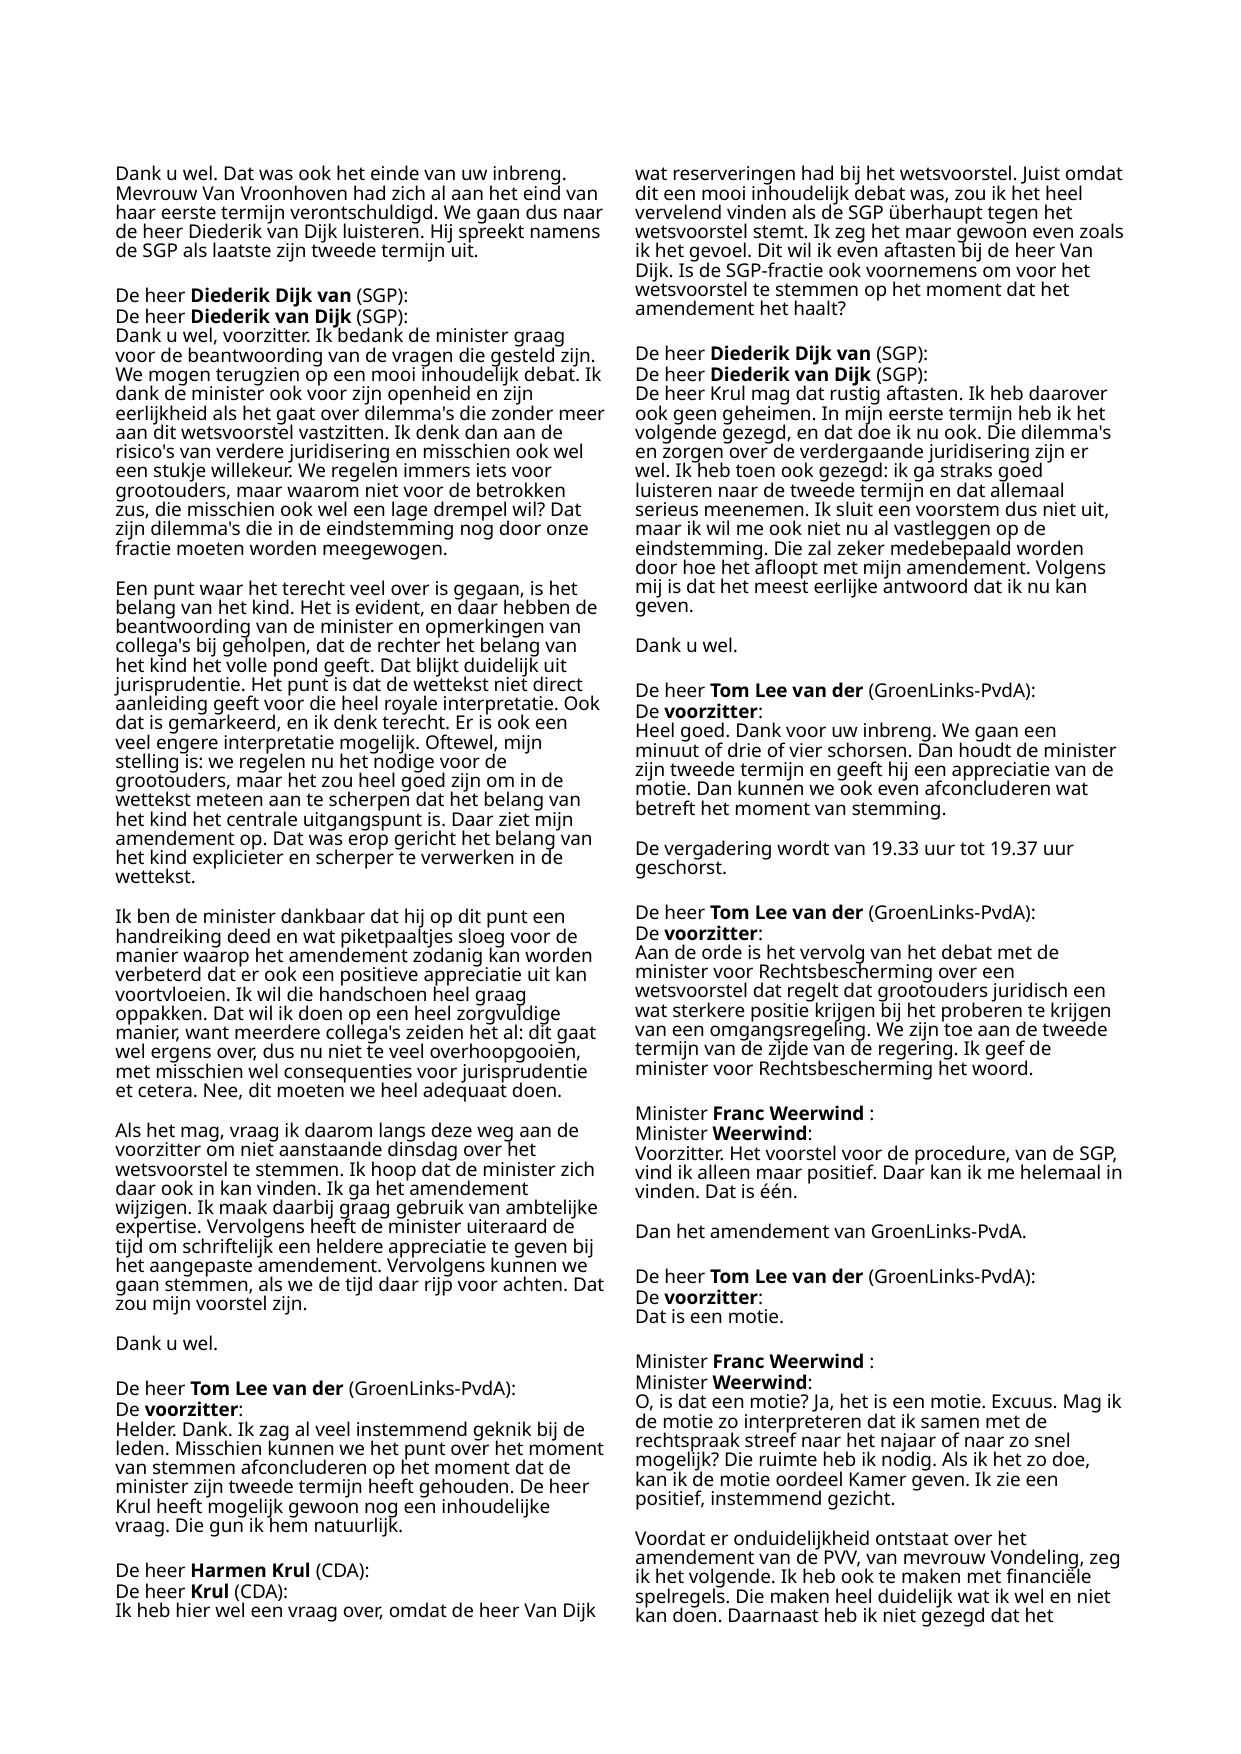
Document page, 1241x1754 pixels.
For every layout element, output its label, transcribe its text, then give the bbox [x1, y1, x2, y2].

text Voordat er onduidelijkheid ontstaat over het amendement van de PVV, van mevrouw Vondeling, zeg ik het volgende. Ik heb ook te maken met financiële spelregels. Die maken heel duidelijk wat ik wel en niet kan doen. Daarnaast heb ik niet gezegd dat het [635, 1530, 1125, 1626]
text De voorzitter: [115, 1401, 605, 1421]
text Minister Weerwind: [635, 1374, 1125, 1393]
text Dank u wel. [115, 1335, 605, 1355]
text De heer Diederik Dijk van (SGP): [635, 340, 1125, 366]
text O, is dat een motie? Ja, het is een motie. Excuus. Mag ik de motie zo interpreteren dat ik samen met de rechtspraak streef naar het najaar of naar zo snel mogelijk? Die ruimte heb ik nodig. Als ik het zo doe, kan ik de motie oordeel Kamer geven. Ik zie een positief, instemmend gezicht. [635, 1393, 1125, 1509]
text Heel goed. Dank voor uw inbreng. We gaan een minuut of drie of vier schorsen. Dan houdt de minister zijn tweede termijn en geeft hij een appreciatie van de motie. Dan kunnen we ook even afconcluderen wat betreft het moment van stemming. [635, 722, 1125, 819]
text Minister Weerwind: [635, 1125, 1125, 1145]
text De heer Krul mag dat rustig aftasten. Ik heb daarover ook geen geheimen. In mijn eerste termijn heb ik het volgende gezegd, en dat doe ik nu ook. Die dilemma's en zorgen over de verdergaande juridisering zijn er wel. Ik heb toen ook gezegd: ik ga straks goed luisteren naar de tweede termijn en dat allemaal serieus meenemen. Ik sluit een voorstem dus niet uit, maar ik wil me ook niet nu al vastleggen op de eindstemming. Die zal zeker medebepaald worden door hoe het afloopt met mijn amendement. Volgens mij is dat het meest eerlijke antwoord dat ik nu kan geven. [635, 385, 1125, 617]
text Als het mag, vraag ik daarom langs deze weg aan de voorzitter om niet aanstaande dinsdag over het wetsvoorstel te stemmen. Ik hoop dat de minister zich daar ook in kan vinden. Ik ga het amendement wijzigen. Ik maak daarbij graag gebruik van ambtelijke expertise. Vervolgens heeft de minister uiteraard de tijd om schriftelijk een heldere appreciatie te geven bij het aangepaste amendement. Vervolgens kunnen we gaan stemmen, als we de tijd daar rijp voor achten. Dat zou mijn voorstel zijn. [115, 1122, 605, 1315]
text De vergadering wordt van 19.33 uur tot 19.37 uur geschorst. [635, 839, 1125, 878]
text De heer Tom Lee van der (GroenLinks-PvdA): [635, 899, 1125, 925]
text De heer Diederik van Dijk (SGP): [635, 366, 1125, 385]
text De heer Tom Lee van der (GroenLinks-PvdA): [635, 677, 1125, 703]
text Helder. Dank. Ik zag al veel instemmend geknik bij de leden. Misschien kunnen we het punt over het moment van stemmen afconcluderen op het moment dat de minister zijn tweede termijn heeft gehouden. De heer Krul heeft mogelijk gewoon nog een inhoudelijke vraag. Die gun ik hem natuurlijk. [115, 1421, 605, 1536]
text Aan de orde is het vervolg van het debat met de minister voor Rechtsbescherming over een wetsvoorstel dat regelt dat grootouders juridisch een wat sterkere positie krijgen bij het proberen te krijgen van een omgangsregeling. We zijn toe aan de tweede termijn van de zijde van de regering. Ik geef de minister voor Rechtsbescherming het woord. [635, 944, 1125, 1079]
text Dank u wel. Dat was ook het einde van uw inbreng. Mevrouw Van Vroonhoven had zich al aan het eind van haar eerste termijn verontschuldigd. We gaan dus naar de heer Diederik van Dijk luisteren. Hij spreekt namens de SGP als laatste zijn tweede termijn uit. [115, 165, 605, 262]
text Minister Franc Weerwind : [635, 1348, 1125, 1374]
text Dank u wel, voorzitter. Ik bedank de minister graag voor de beantwoording van de vragen die gesteld zijn. We mogen terugzien op een mooi inhoudelijk debat. Ik dank de minister ook voor zijn openheid en zijn eerlijkheid als het gaat over dilemma's die zonder meer aan dit wetsvoorstel vastzitten. Ik denk dan aan de risico's van verdere juridisering en misschien ook wel een stukje willekeur. We regelen immers iets voor grootouders, maar waarom niet voor de betrokken zus, die misschien ook wel een lage drempel wil? Dat zijn dilemma's die in de eindstemming nog door onze fractie moeten worden meegewogen. [115, 327, 605, 559]
text Dan het amendement van GroenLinks-PvdA. [635, 1223, 1125, 1242]
text Ik heb hier wel een vraag over, omdat de heer Van Dijk [115, 1602, 605, 1621]
text De heer Diederik van Dijk (SGP): [115, 308, 605, 327]
text Een punt waar het terecht veel over is gegaan, is het belang van het kind. Het is evident, en daar hebben de beantwoording van de minister en opmerkingen van collega's bij geholpen, dat de rechter het belang van het kind het volle pond geeft. Dat blijkt duidelijk uit jurisprudentie. Het punt is dat de wettekst niet direct aanleiding geeft voor die heel royale interpretatie. Ook dat is gemarkeerd, en ik denk terecht. Er is ook een veel engere interpretatie mogelijk. Oftewel, mijn stelling is: we regelen nu het nodige voor de grootouders, maar het zou heel goed zijn om in de wettekst meteen aan te scherpen dat het belang van het kind het centrale uitgangspunt is. Daar ziet mijn amendement op. Dat was erop gericht het belang van het kind explicieter en scherper te verwerken in de wettekst. [115, 579, 605, 888]
text wat reserveringen had bij het wetsvoorstel. Juist omdat dit een mooi inhoudelijk debat was, zou ik het heel vervelend vinden als de SGP überhaupt tegen het wetsvoorstel stemt. Ik zeg het maar gewoon even zoals ik het gevoel. Dit wil ik even aftasten bij de heer Van Dijk. Is de SGP-fractie ook voornemens om voor het wetsvoorstel te stemmen op het moment dat het amendement het haalt? [635, 165, 1125, 319]
text De heer Harmen Krul (CDA): [115, 1557, 605, 1583]
text Minister Franc Weerwind : [635, 1100, 1125, 1125]
text De heer Krul (CDA): [115, 1583, 605, 1602]
text De heer Tom Lee van der (GroenLinks-PvdA): [115, 1376, 605, 1401]
text De voorzitter: [635, 1289, 1125, 1308]
text Dank u wel. [635, 637, 1125, 657]
text Ik ben de minister dankbaar dat hij op dit punt een handreiking deed en wat piketpaaltjes sloeg voor de manier waarop het amendement zodanig kan worden verbeterd dat er ook een positieve appreciatie uit kan voortvloeien. Ik wil die handschoen heel graag oppakken. Dat wil ik doen op een heel zorgvuldige manier, want meerdere collega's zeiden het al: dit gaat wel ergens over, dus nu niet te veel overhoopgooien, met misschien wel consequenties voor jurisprudentie et cetera. Nee, dit moeten we heel adequaat doen. [115, 908, 605, 1101]
text Dat is een motie. [635, 1308, 1125, 1328]
text De heer Tom Lee van der (GroenLinks-PvdA): [635, 1263, 1125, 1289]
text De voorzitter: [635, 703, 1125, 722]
text De voorzitter: [635, 925, 1125, 944]
text De heer Diederik Dijk van (SGP): [115, 282, 605, 308]
text Voorzitter. Het voorstel voor de procedure, van de SGP, vind ik alleen maar positief. Daar kan ik me helemaal in vinden. Dat is één. [635, 1145, 1125, 1202]
